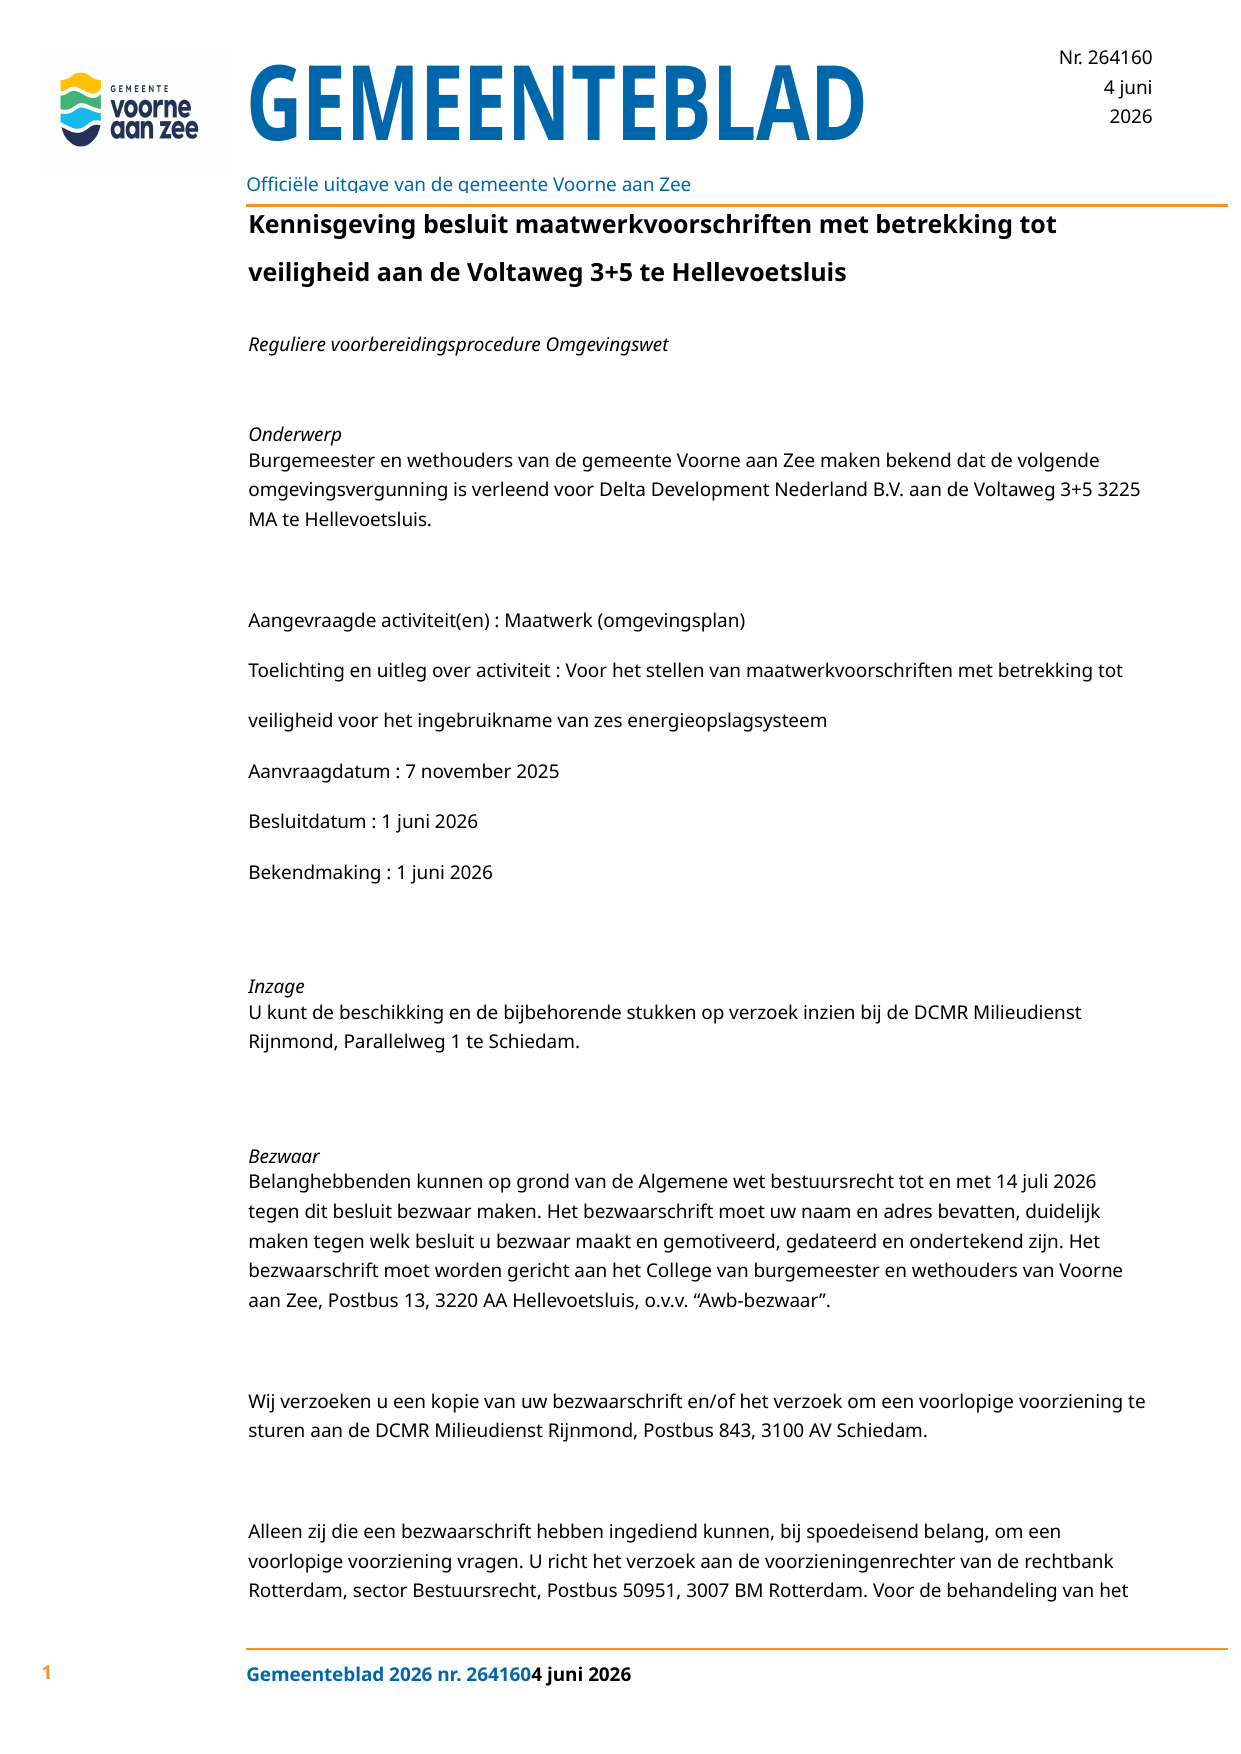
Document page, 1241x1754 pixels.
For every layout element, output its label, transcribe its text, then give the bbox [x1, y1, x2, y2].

text Belanghebbenden kunnen op grond van de Algemene wet bestuursrecht tot en met 14 juli 2026 tegen dit besluit bezwaar maken. Het bezwaarschrift moet uw naam en adres bevatten, duidelijk maken tegen welk besluit u bezwaar maakt en gemotiveerd, gedateerd en ondertekend zijn. Het bezwaarschrift moet worden gericht aan het College van burgemeester en wethouders van Voorne aan Zee, Postbus 13, 3220 AA Hellevoetsluis, o.v.v. “Awb-bezwaar”. [248, 1169, 1152, 1313]
text veiligheid voor het ingebruikname van zes energieopslagsysteem [248, 708, 1152, 733]
text Inzage [248, 973, 1152, 999]
text Aanvraagdatum : 7 november 2025 [248, 758, 1152, 784]
text Wij verzoeken u een kopie van uw bezwaarschrift en/of het verzoek om een voorlopige voorziening te sturen aan de DCMR Milieudienst Rijnmond, Postbus 843, 3100 AV Schiedam. [248, 1388, 1152, 1443]
text Onderwerp [248, 421, 1152, 447]
text Burgemeester en wethouders van de gemeente Voorne aan Zee maken bekend dat de volgende omgevingsvergunning is verleend voor Delta Development Nederland B.V. aan de Voltaweg 3+5 3225 MA te Hellevoetsluis. [248, 447, 1152, 532]
text U kunt de beschikking en de bijbehorende stukken op verzoek inzien bij de DCMR Milieudienst Rijnmond, Parallelweg 1 te Schiedam. [248, 999, 1152, 1054]
text Toelichting en uitleg over activiteit : Voor het stellen van maatwerkvoorschriften met betrekking tot [248, 657, 1152, 683]
text Kennisgeving besluit maatwerkvoorschriften met betrekking tot veiligheid aan de Voltaweg 3+5 te Hellevoetsluis [248, 207, 1152, 288]
text Bezwaar [248, 1143, 1152, 1169]
text Alleen zij die een bezwaarschrift hebben ingediend kunnen, bij spoedeisend belang, om een voorlopige voorziening vragen. U richt het verzoek aan de voorzieningenrechter van de rechtbank Rotterdam, sector Bestuursrecht, Postbus 50951, 3007 BM Rotterdam. Voor de behandeling van het [248, 1518, 1152, 1603]
picture [41, 47, 231, 172]
text Reguliere voorbereidingsprocedure Omgevingswet [248, 331, 1152, 357]
text Aangevraagde activiteit(en) : Maatwerk (omgevingsplan) [248, 607, 1152, 633]
text Besluitdatum : 1 juni 2026 [248, 808, 1152, 834]
text Bekendmaking : 1 juni 2026 [248, 859, 1152, 885]
